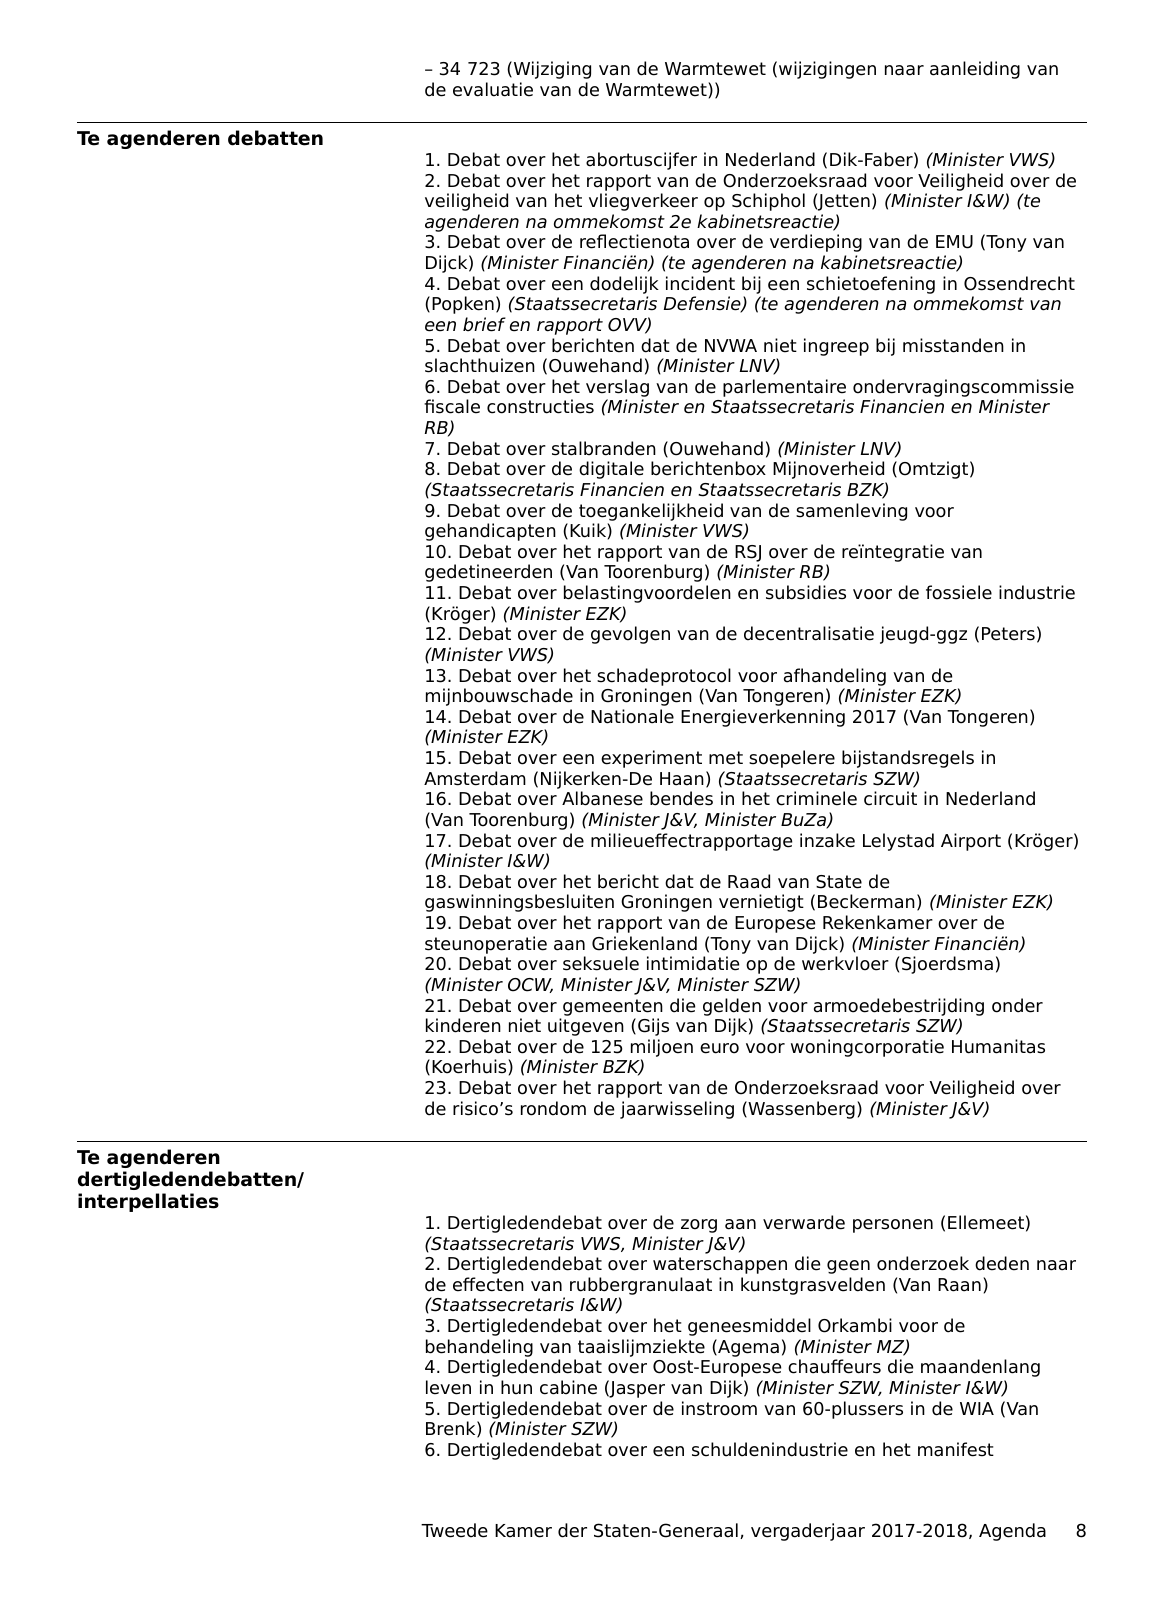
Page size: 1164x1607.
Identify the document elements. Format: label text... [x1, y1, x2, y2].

table_cell [401, 831, 418, 872]
table_header [401, 123, 418, 150]
table_cell [77, 1254, 401, 1316]
table_cell [77, 336, 401, 377]
table_cell 5. Dertigledendebat over de instroom van 60-plussers in de WIA (Van Brenk) (Minister SZW) [418, 1399, 1087, 1440]
table_cell [401, 274, 418, 336]
table_header Te agenderen dertigledendebatten/ interpellaties [77, 1142, 401, 1213]
table_cell 22. Debat over de 125 miljoen euro voor woningcorporatie Humanitas (Koerhuis) (Minister BZK) [418, 1037, 1087, 1078]
table_cell [77, 501, 401, 542]
table_cell [77, 542, 401, 583]
table_cell 11. Debat over belastingvoordelen en subsidies voor de fossiele industrie (Kröger) (Minister EZK) [418, 583, 1087, 624]
table_cell 1. Debat over het abortuscijfer in Nederland (Dik-Faber) (Minister VWS) [418, 150, 1087, 171]
table_cell 19. Debat over het rapport van de Europese Rekenkamer over de steunoperatie aan Griekenland (Tony van Dijck) (Minister Financiën) [418, 913, 1087, 954]
table_cell [77, 624, 401, 666]
table_cell 4. Debat over een dodelijk incident bij een schietoefening in Ossendrecht (Popken) (Staatssecretaris Defensie) (te agenderen na ommekomst van een brief en rapport OVV) [418, 274, 1087, 336]
table_cell [401, 624, 418, 666]
table_cell [401, 954, 418, 996]
table_cell 4. Dertigledendebat over Oost-Europese chauffeurs die maandenlang leven in hun cabine (Jasper van Dijk) (Minister SZW, Minister I&W) [418, 1357, 1087, 1398]
table_cell [77, 459, 401, 501]
table_cell [401, 1399, 418, 1440]
table_cell 3. Dertigledendebat over het geneesmiddel Orkambi voor de behandeling van taaislijmziekte (Agema) (Minister MZ) [418, 1316, 1087, 1357]
table_cell [401, 996, 418, 1037]
table_cell [77, 1357, 401, 1398]
table_cell [401, 1316, 418, 1357]
table_cell 2. Debat over het rapport van de Onderzoeksraad voor Veiligheid over de veiligheid van het vliegverkeer op Schiphol (Jetten) (Minister I&W) (te agenderen na ommekomst 2e kabinetsreactie) [418, 171, 1087, 232]
table_cell 6. Dertigledendebat over een schuldenindustrie en het manifest [418, 1440, 1087, 1460]
table_cell [77, 1440, 401, 1460]
table_cell [77, 831, 401, 872]
table_cell [401, 1440, 418, 1460]
table_cell [401, 377, 418, 439]
table_cell 3. Debat over de reflectienota over de verdieping van de EMU (Tony van Dijck) (Minister Financiën) (te agenderen na kabinetsreactie) [418, 233, 1087, 274]
table_cell [401, 233, 418, 274]
table_cell 17. Debat over de milieueffectrapportage inzake Lelystad Airport (Kröger) (Minister I&W) [418, 831, 1087, 872]
table_cell [401, 666, 418, 707]
table_cell 18. Debat over het bericht dat de Raad van State de gaswinningsbesluiten Groningen vernietigt (Beckerman) (Minister EZK) [418, 872, 1087, 913]
table_cell [401, 1254, 418, 1316]
table_cell [401, 459, 418, 501]
table_cell [401, 913, 418, 954]
table_cell [77, 1316, 401, 1357]
table_cell [77, 748, 401, 789]
table_cell 23. Debat over het rapport van de Onderzoeksraad voor Veiligheid over de risico’s rondom de jaarwisseling (Wassenberg) (Minister J&V) [418, 1078, 1087, 1119]
table_cell 7. Debat over stalbranden (Ouwehand) (Minister LNV) [418, 439, 1087, 459]
table_cell 14. Debat over de Nationale Energieverkenning 2017 (Van Tongeren) (Minister EZK) [418, 707, 1087, 748]
table_cell 2. Dertigledendebat over waterschappen die geen onderzoek deden naar de effecten van rubbergranulaat in kunstgrasvelden (Van Raan) (Staatssecretaris I&W) [418, 1254, 1087, 1316]
table_cell [77, 1078, 401, 1119]
table_cell – 34 723 (Wijziging van de Warmtewet (wijzigingen naar aanleiding van de evaluatie van de Warmtewet)) [418, 59, 1087, 100]
table_cell [77, 1399, 401, 1440]
table_cell [77, 233, 401, 274]
table_cell 20. Debat over seksuele intimidatie op de werkvloer (Sjoerdsma) (Minister OCW, Minister J&V, Minister SZW) [418, 954, 1087, 996]
table_cell [77, 1037, 401, 1078]
table_cell [401, 789, 418, 831]
table_cell 8. Debat over de digitale berichtenbox Mijnoverheid (Omtzigt) (Staatssecretaris Financien en Staatssecretaris BZK) [418, 459, 1087, 501]
table_cell [401, 1357, 418, 1398]
table_cell [77, 666, 401, 707]
table_cell 1. Dertigledendebat over de zorg aan verwarde personen (Ellemeet) (Staatssecretaris VWS, Minister J&V) [418, 1213, 1087, 1254]
table_cell 5. Debat over berichten dat de NVWA niet ingreep bij misstanden in slachthuizen (Ouwehand) (Minister LNV) [418, 336, 1087, 377]
table_cell [77, 872, 401, 913]
table_cell [401, 1037, 418, 1078]
table_header [418, 1142, 1087, 1213]
table_cell [77, 583, 401, 624]
table_cell [401, 1078, 418, 1119]
table_cell 10. Debat over het rapport van de RSJ over de reïntegratie van gedetineerden (Van Toorenburg) (Minister RB) [418, 542, 1087, 583]
table_cell [401, 1213, 418, 1254]
table_cell [77, 789, 401, 831]
table_cell 12. Debat over de gevolgen van de decentralisatie jeugd-ggz (Peters) (Minister VWS) [418, 624, 1087, 666]
table_cell [77, 707, 401, 748]
table_cell [401, 150, 418, 171]
table_cell 9. Debat over de toegankelijkheid van de samenleving voor gehandicapten (Kuik) (Minister VWS) [418, 501, 1087, 542]
table_cell [401, 707, 418, 748]
table_cell [401, 748, 418, 789]
table_cell 21. Debat over gemeenten die gelden voor armoedebestrijding onder kinderen niet uitgeven (Gijs van Dijk) (Staatssecretaris SZW) [418, 996, 1087, 1037]
table_cell [401, 59, 418, 100]
table_cell [77, 274, 401, 336]
table_cell 6. Debat over het verslag van de parlementaire ondervragingscommissie fiscale constructies (Minister en Staatssecretaris Financien en Minister RB) [418, 377, 1087, 439]
table_header [401, 1142, 418, 1213]
table_cell [77, 913, 401, 954]
table_cell 15. Debat over een experiment met soepelere bijstandsregels in Amsterdam (Nijkerken-De Haan) (Staatssecretaris SZW) [418, 748, 1087, 789]
table_header Te agenderen debatten [77, 123, 401, 150]
table_cell [401, 439, 418, 459]
table_cell 16. Debat over Albanese bendes in het criminele circuit in Nederland (Van Toorenburg) (Minister J&V, Minister BuZa) [418, 789, 1087, 831]
table_cell 13. Debat over het schadeprotocol voor afhandeling van de mijnbouwschade in Groningen (Van Tongeren) (Minister EZK) [418, 666, 1087, 707]
table_cell [77, 439, 401, 459]
table_cell [77, 954, 401, 996]
table_cell [401, 501, 418, 542]
table_cell [77, 996, 401, 1037]
table_cell [77, 150, 401, 171]
table_cell [77, 1213, 401, 1254]
table_cell [401, 872, 418, 913]
table_cell [77, 59, 401, 100]
table_cell [401, 171, 418, 232]
table_cell [401, 542, 418, 583]
table_cell [77, 171, 401, 232]
table_cell [401, 583, 418, 624]
table_header [418, 123, 1087, 150]
table_cell [77, 377, 401, 439]
table_cell [401, 336, 418, 377]
